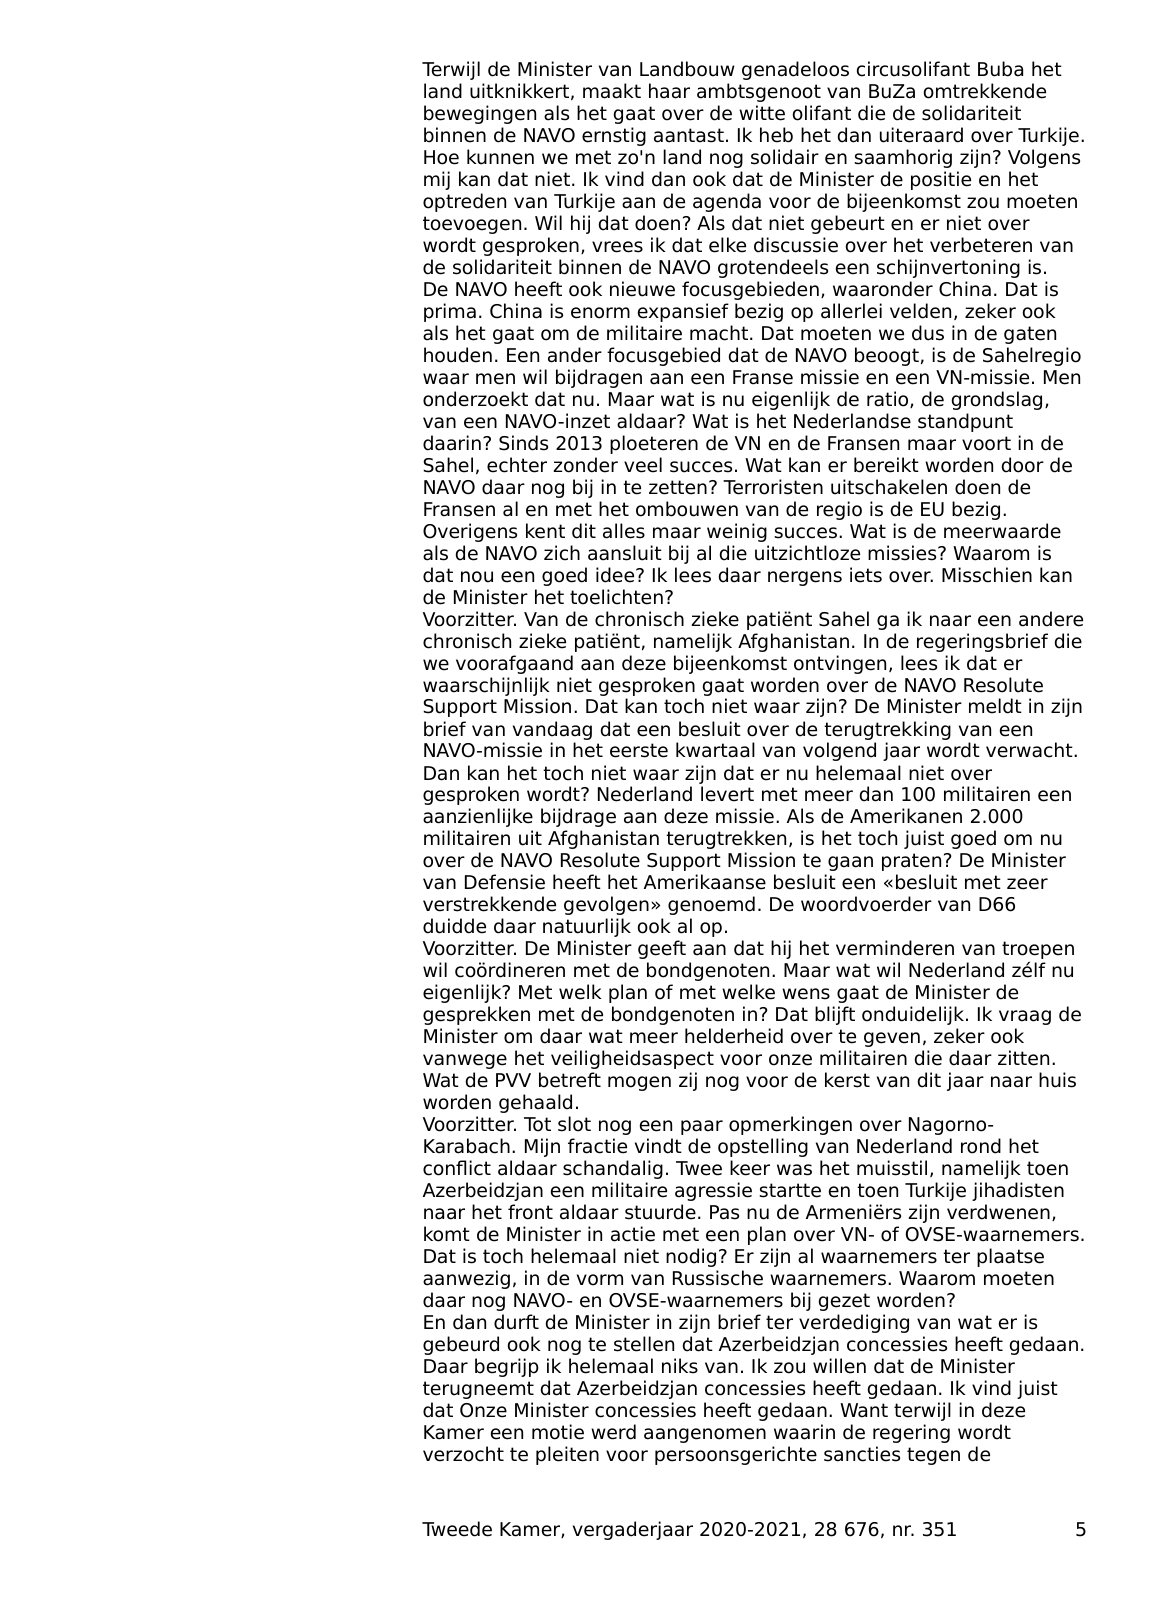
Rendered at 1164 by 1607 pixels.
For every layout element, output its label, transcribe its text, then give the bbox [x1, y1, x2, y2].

text Voorzitter. Tot slot nog een paar opmerkingen over Nagorno-Karabach. Mijn fractie vindt de opstelling van Nederland rond het conflict aldaar schandalig. Twee keer was het muisstil, namelijk toen Azerbeidzjan een militaire agressie startte en toen Turkije jihadisten naar het front aldaar stuurde. Pas nu de Armeniërs zijn verdwenen, komt de Minister in actie met een plan over VN- of OVSE-waarnemers. Dat is toch helemaal niet nodig? Er zijn al waarnemers ter plaatse aanwezig, in de vorm van Russische waarnemers. Waarom moeten daar nog NAVO- en OVSE-waarnemers bij gezet worden? [422, 1114, 1087, 1312]
text En dan durft de Minister in zijn brief ter verdediging van wat er is gebeurd ook nog te stellen dat Azerbeidzjan concessies heeft gedaan. Daar begrijp ik helemaal niks van. Ik zou willen dat de Minister terugneemt dat Azerbeidzjan concessies heeft gedaan. Ik vind juist dat Onze Minister concessies heeft gedaan. Want terwijl in deze Kamer een motie werd aangenomen waarin de regering wordt verzocht te pleiten voor persoonsgerichte sancties tegen de [422, 1312, 1087, 1466]
text De NAVO heeft ook nieuwe focusgebieden, waaronder China. Dat is prima. China is enorm expansief bezig op allerlei velden, zeker ook als het gaat om de militaire macht. Dat moeten we dus in de gaten houden. Een ander focusgebied dat de NAVO beoogt, is de Sahelregio waar men wil bijdragen aan een Franse missie en een VN-missie. Men onderzoekt dat nu. Maar wat is nu eigenlijk de ratio, de grondslag, van een NAVO-inzet aldaar? Wat is het Nederlandse standpunt daarin? Sinds 2013 ploeteren de VN en de Fransen maar voort in de Sahel, echter zonder veel succes. Wat kan er bereikt worden door de NAVO daar nog bij in te zetten? Terroristen uitschakelen doen de Fransen al en met het ombouwen van de regio is de EU bezig. Overigens kent dit alles maar weinig succes. Wat is de meerwaarde als de NAVO zich aansluit bij al die uitzichtloze missies? Waarom is dat nou een goed idee? Ik lees daar nergens iets over. Misschien kan de Minister het toelichten? [422, 279, 1087, 608]
text Voorzitter. Van de chronisch zieke patiënt Sahel ga ik naar een andere chronisch zieke patiënt, namelijk Afghanistan. In de regeringsbrief die we voorafgaand aan deze bijeenkomst ontvingen, lees ik dat er waarschijnlijk niet gesproken gaat worden over de NAVO Resolute Support Mission. Dat kan toch niet waar zijn? De Minister meldt in zijn brief van vandaag dat een besluit over de terugtrekking van een NAVO-missie in het eerste kwartaal van volgend jaar wordt verwacht. Dan kan het toch niet waar zijn dat er nu helemaal niet over gesproken wordt? Nederland levert met meer dan 100 militairen een aanzienlijke bijdrage aan deze missie. Als de Amerikanen 2.000 militairen uit Afghanistan terugtrekken, is het toch juist goed om nu over de NAVO Resolute Support Mission te gaan praten? De Minister van Defensie heeft het Amerikaanse besluit een «besluit met zeer verstrekkende gevolgen» genoemd. De woordvoerder van D66 duidde daar natuurlijk ook al op. [422, 608, 1087, 938]
text Terwijl de Minister van Landbouw genadeloos circusolifant Buba het land uitknikkert, maakt haar ambtsgenoot van BuZa omtrekkende bewegingen als het gaat over de witte olifant die de solidariteit binnen de NAVO ernstig aantast. Ik heb het dan uiteraard over Turkije. Hoe kunnen we met zo'n land nog solidair en saamhorig zijn? Volgens mij kan dat niet. Ik vind dan ook dat de Minister de positie en het optreden van Turkije aan de agenda voor de bijeenkomst zou moeten toevoegen. Wil hij dat doen? Als dat niet gebeurt en er niet over wordt gesproken, vrees ik dat elke discussie over het verbeteren van de solidariteit binnen de NAVO grotendeels een schijnvertoning is. [422, 59, 1087, 279]
text Voorzitter. De Minister geeft aan dat hij het verminderen van troepen wil coördineren met de bondgenoten. Maar wat wil Nederland zélf nu eigenlijk? Met welk plan of met welke wens gaat de Minister de gesprekken met de bondgenoten in? Dat blijft onduidelijk. Ik vraag de Minister om daar wat meer helderheid over te geven, zeker ook vanwege het veiligheidsaspect voor onze militairen die daar zitten. Wat de PVV betreft mogen zij nog voor de kerst van dit jaar naar huis worden gehaald. [422, 938, 1087, 1114]
